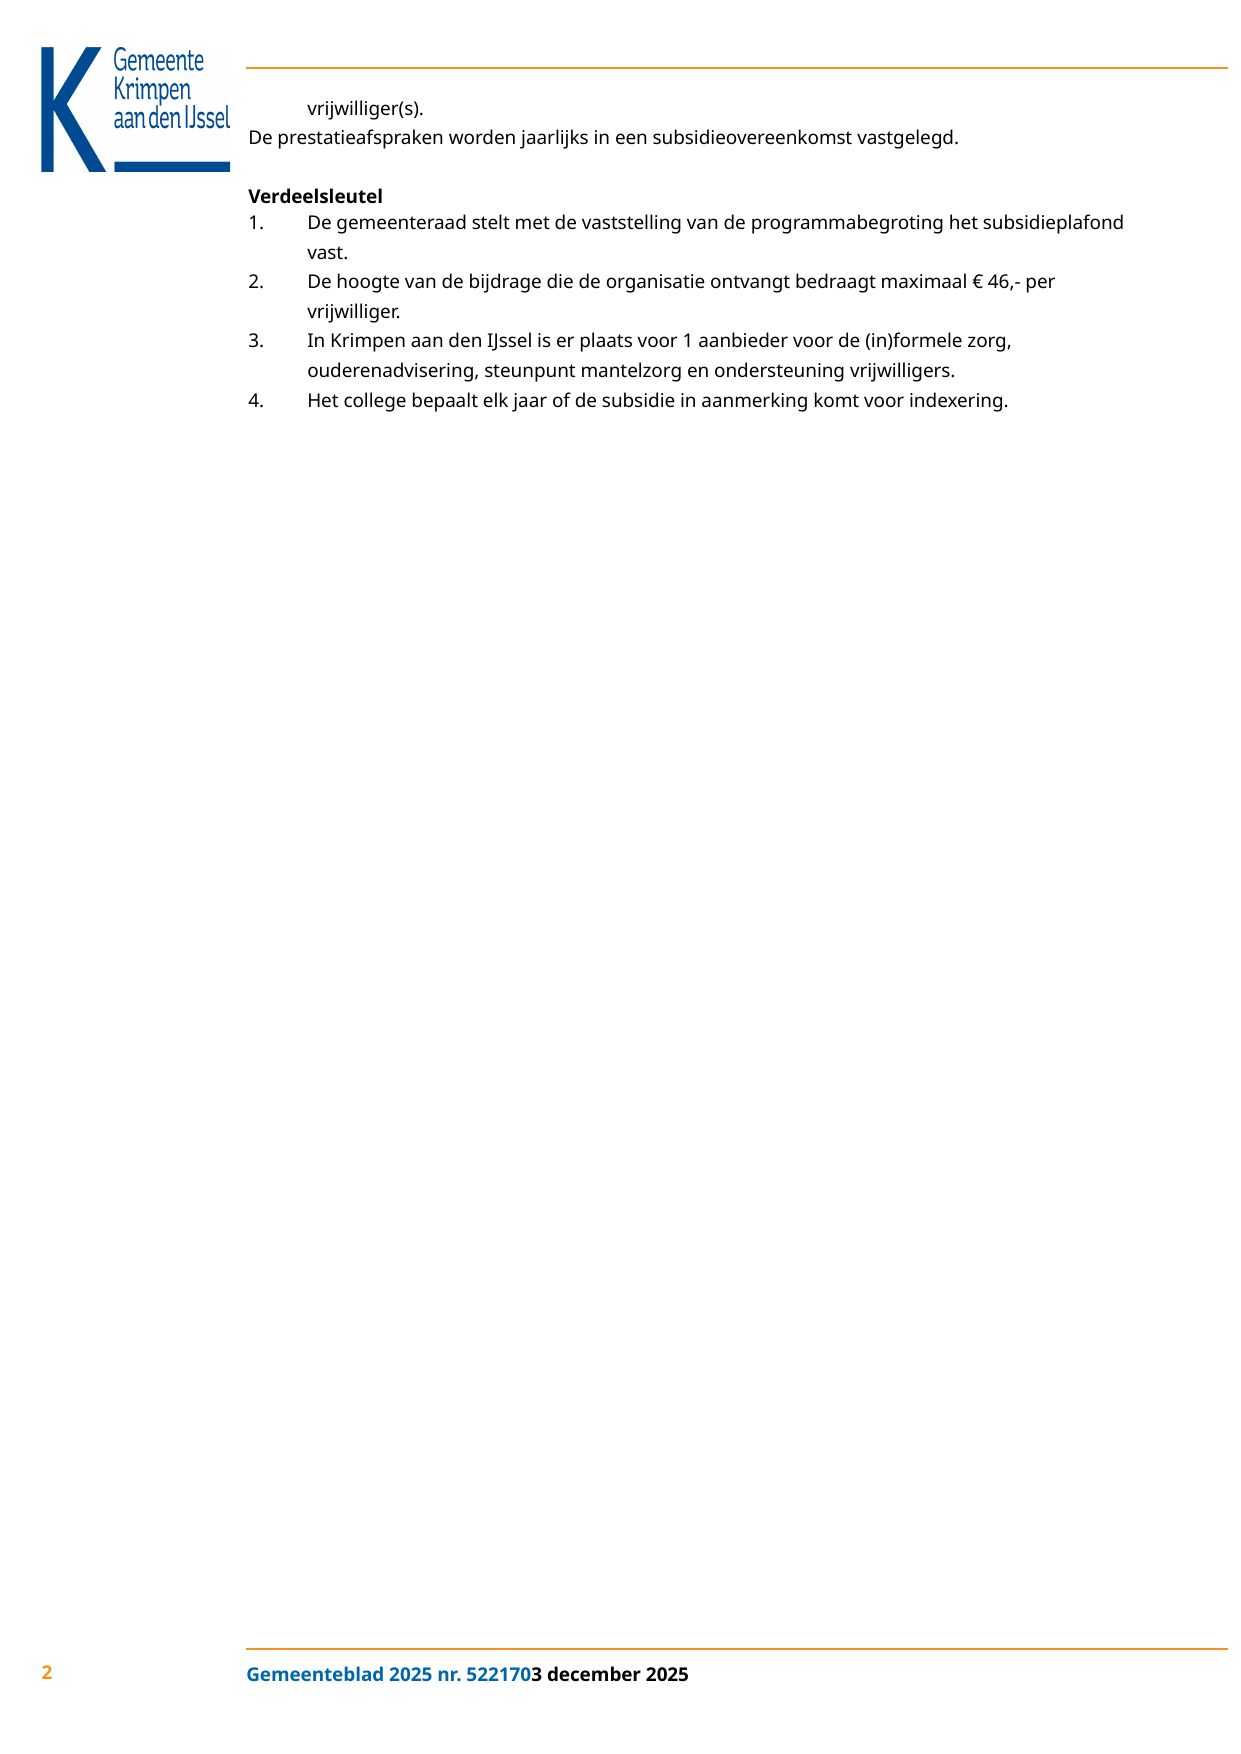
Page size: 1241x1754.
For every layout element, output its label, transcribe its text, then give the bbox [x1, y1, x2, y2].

list De gemeenteraad stelt met de vaststelling van de programmabegroting het subsidieplafond vast. [248, 209, 1152, 264]
list vrijwilliger(s). [248, 95, 1152, 121]
list In Krimpen aan den IJssel is er plaats voor 1 aanbieder voor de (in)formele zorg, ouderenadvisering, steunpunt mantelzorg en ondersteuning vrijwilligers. [248, 328, 1152, 383]
list Het college bepaalt elk jaar of de subsidie in aanmerking komt voor indexering. [248, 387, 1152, 412]
text Verdeelsleutel [248, 183, 1152, 209]
text De prestatieafspraken worden jaarlijks in een subsidieovereenkomst vastgelegd. [248, 124, 1152, 150]
picture [41, 47, 231, 172]
list De hoogte van de bijdrage die de organisatie ontvangt bedraagt maximaal € 46,- per vrijwilliger. [248, 268, 1152, 324]
